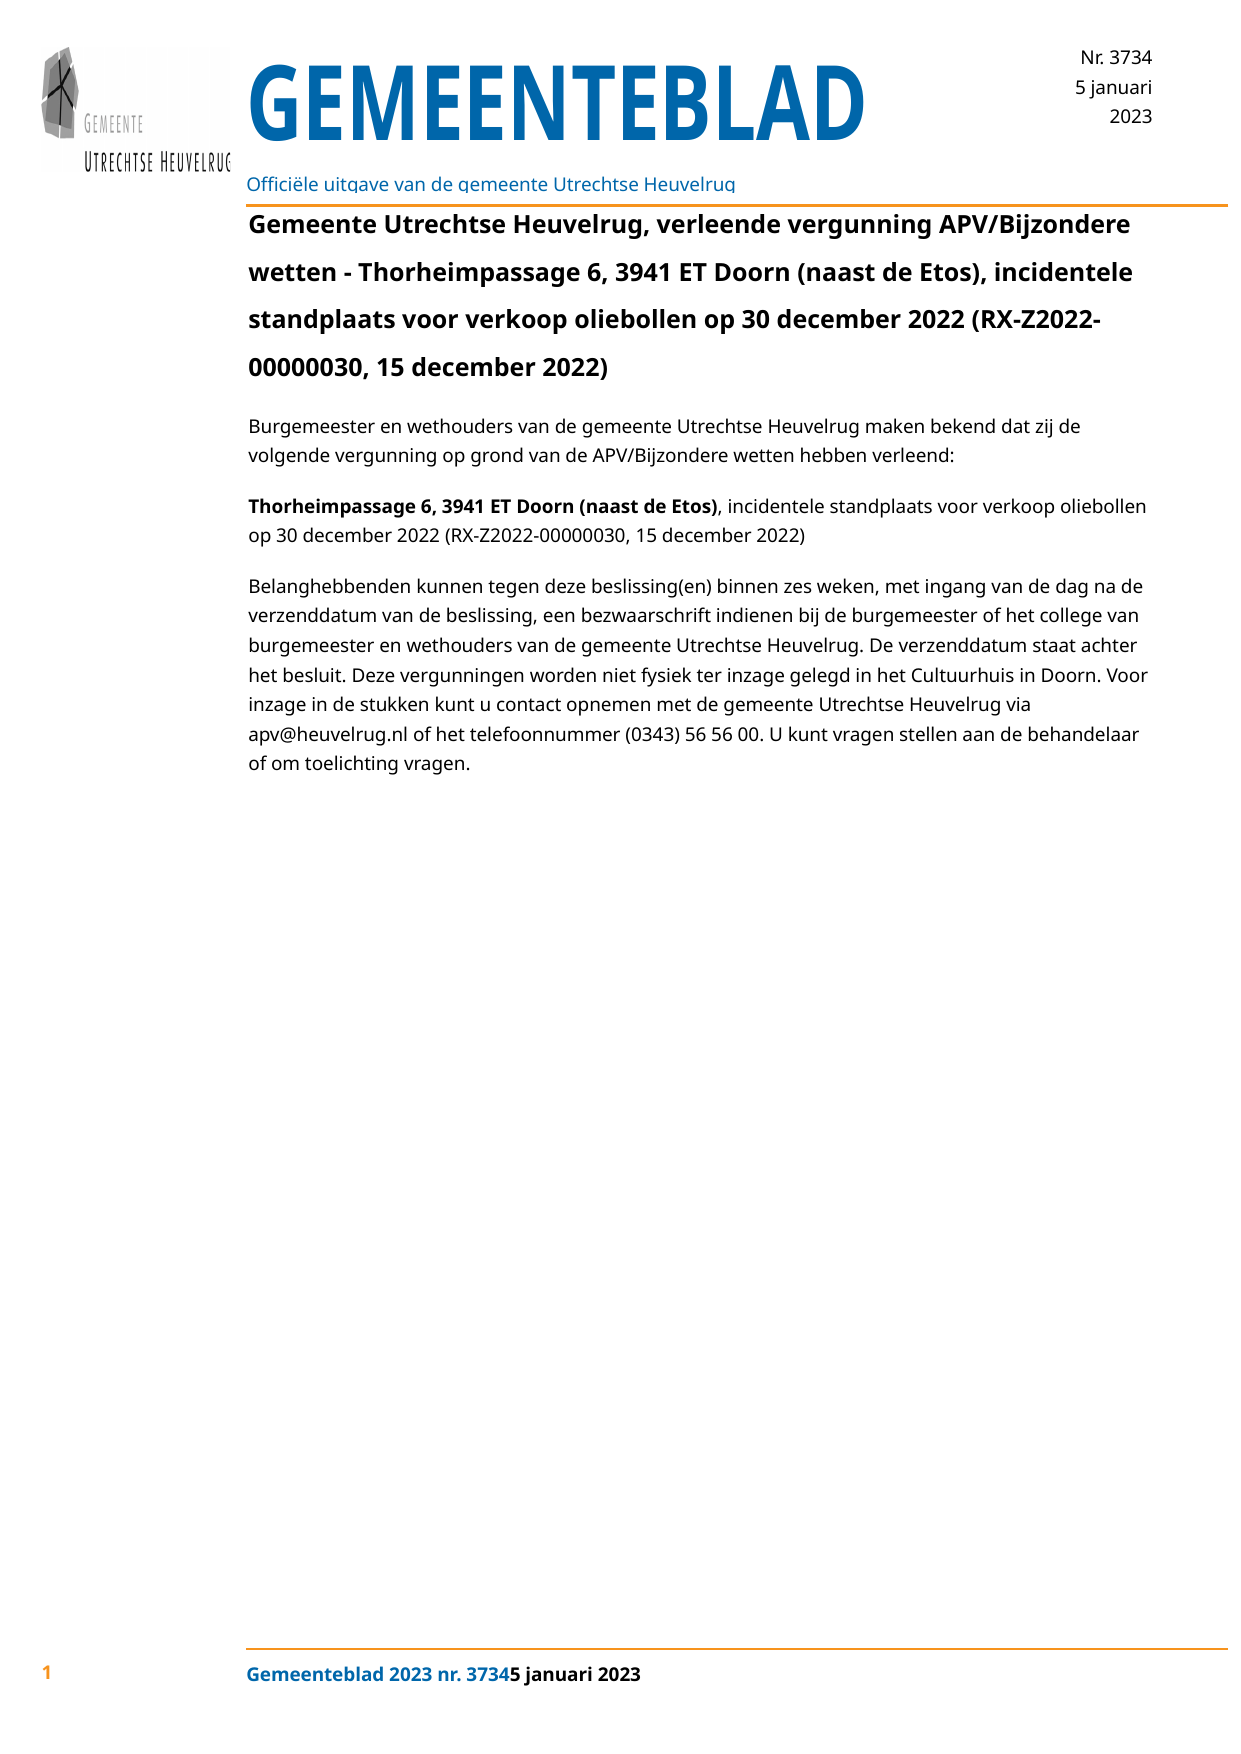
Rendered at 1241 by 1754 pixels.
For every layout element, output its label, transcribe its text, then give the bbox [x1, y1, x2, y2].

picture [41, 47, 231, 172]
text Thorheimpassage 6, 3941 ET Doorn (naast de Etos), incidentele standplaats voor verkoop oliebollen op 30 december 2022 (RX-Z2022-00000030, 15 december 2022) [248, 493, 1152, 548]
text Belanghebbenden kunnen tegen deze beslissing(en) binnen zes weken, met ingang van de dag na de verzenddatum van de beslissing, een bezwaarschrift indienen bij de burgemeester of het college van burgemeester en wethouders van de gemeente Utrechtse Heuvelrug. De verzenddatum staat achter het besluit. Deze vergunningen worden niet fysiek ter inzage gelegd in het Cultuurhuis in Doorn. Voor inzage in de stukken kunt u contact opnemen met de gemeente Utrechtse Heuvelrug via apv@heuvelrug.nl of het telefoonnummer (0343) 56 56 00. U kunt vragen stellen aan de behandelaar of om toelichting vragen. [248, 573, 1152, 776]
text Burgemeester en wethouders van de gemeente Utrechtse Heuvelrug maken bekend dat zij de volgende vergunning op grond van de APV/Bijzondere wetten hebben verleend: [248, 413, 1152, 468]
text Gemeente Utrechtse Heuvelrug, verleende vergunning APV/Bijzondere wetten - Thorheimpassage 6, 3941 ET Doorn (naast de Etos), incidentele standplaats voor verkoop oliebollen op 30 december 2022 (RX-Z2022-00000030, 15 december 2022) [248, 207, 1152, 384]
